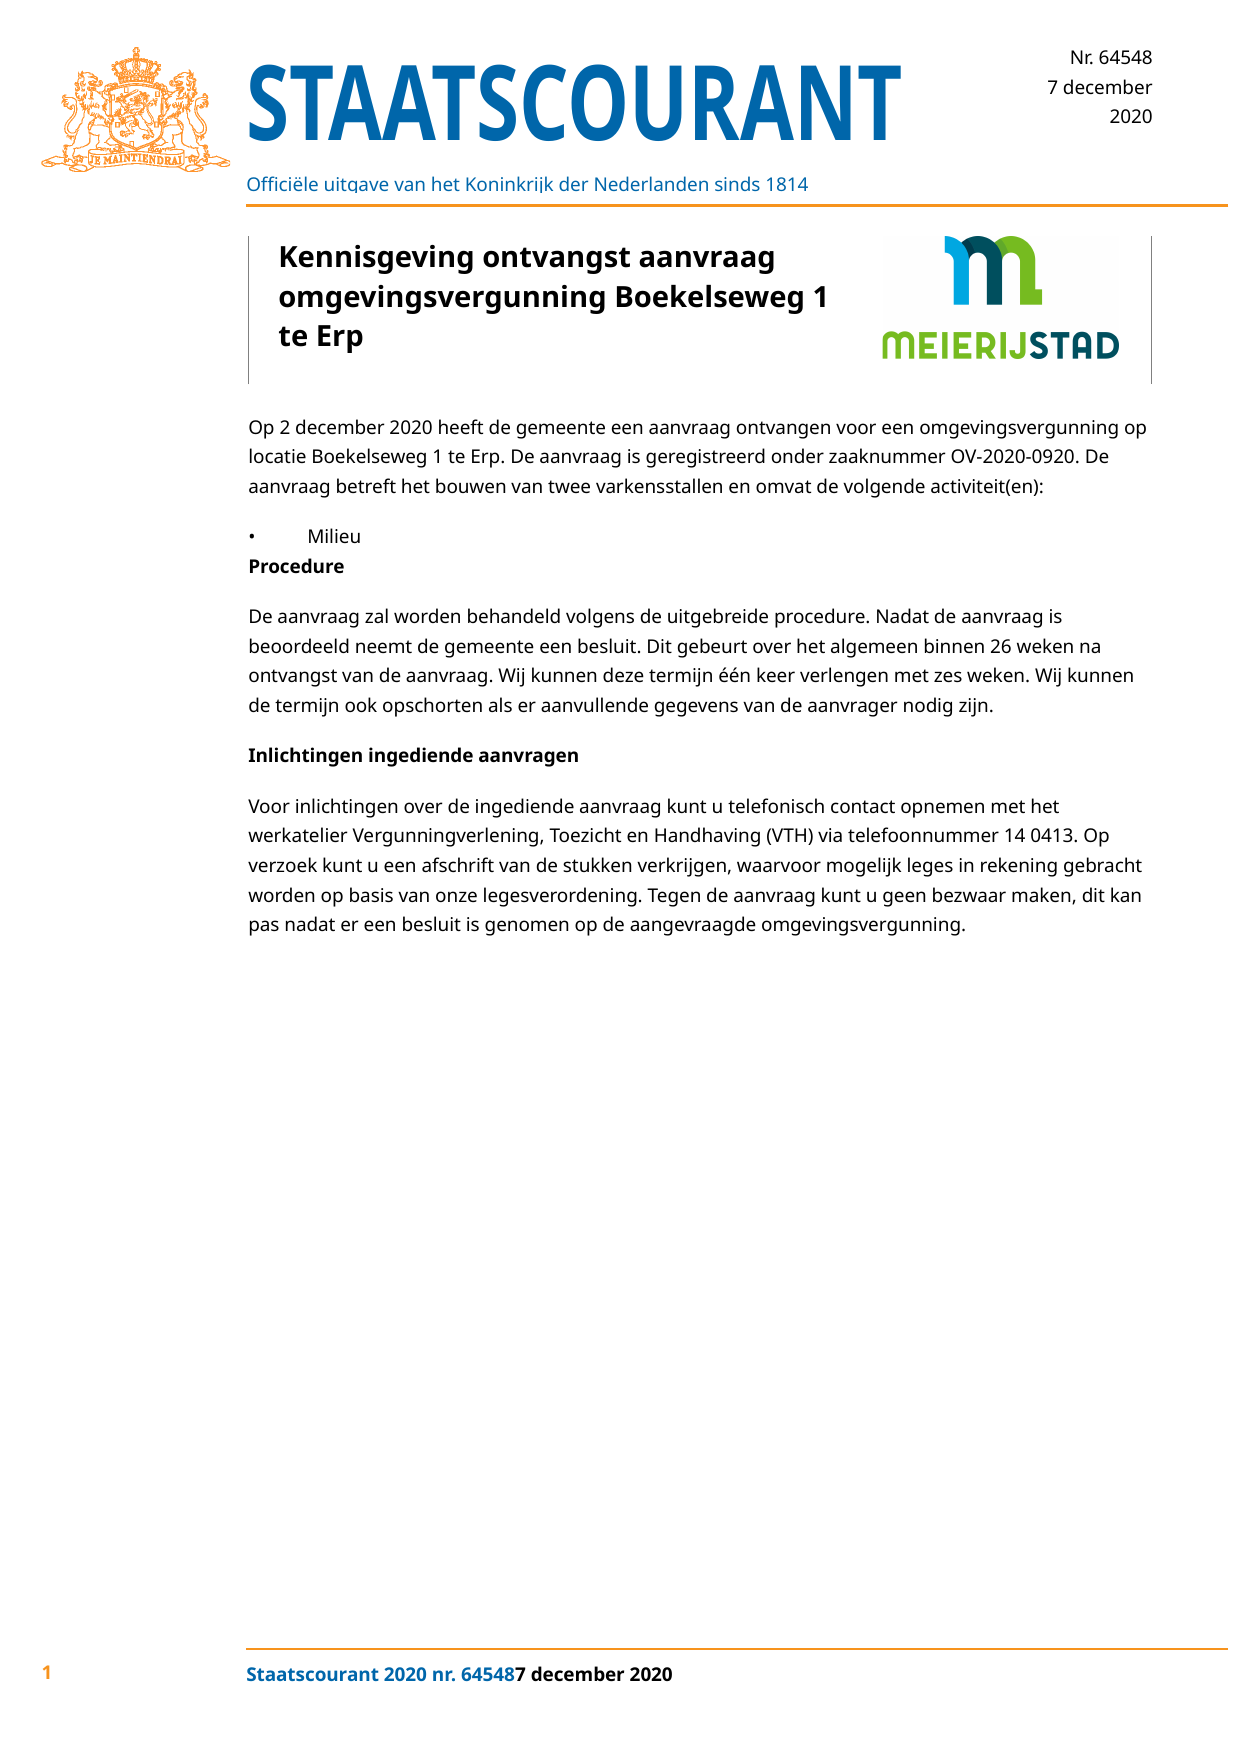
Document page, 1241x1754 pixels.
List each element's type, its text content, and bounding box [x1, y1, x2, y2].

table_header [1119, 236, 1151, 358]
list Milieu [248, 523, 1152, 549]
picture [882, 236, 1119, 359]
table_header [850, 359, 1151, 384]
text Inlichtingen ingediende aanvragen [248, 743, 1152, 768]
text De aanvraag zal worden behandeld volgens de uitgebreide procedure. Nadat de aanvraag is beoordeeld neemt de gemeente een besluit. Dit gebeurt over het algemeen binnen 26 weken na ontvangst van de aanvraag. Wij kunnen deze termijn één keer verlengen met zes weken. Wij kunnen de termijn ook opschorten als er aanvullende gegevens van de aanvrager nodig zijn. [248, 603, 1152, 718]
text Op 2 december 2020 heeft de gemeente een aanvraag ontvangen voor een omgevingsvergunning op locatie Boekelseweg 1 te Erp. De aanvraag is geregistreerd onder zaaknummer OV-2020-0920. De aanvraag betreft het bouwen van twee varkensstallen en omvat de volgende activiteit(en): [248, 414, 1152, 499]
picture [41, 47, 231, 172]
table_header [850, 236, 882, 358]
text Procedure [248, 553, 1152, 579]
text Voor inlichtingen over de ingediende aanvraag kunt u telefonisch contact opnemen met het werkatelier Vergunningverlening, Toezicht en Handhaving (VTH) via telefoonnummer 14 0413. Op verzoek kunt u een afschrift van de stukken verkrijgen, waarvoor mogelijk leges in rekening gebracht worden op basis van onze legesverordening. Tegen de aanvraag kunt u geen bezwaar maken, dit kan pas nadat er een besluit is genomen op de aangevraagde omgevingsvergunning. [248, 793, 1152, 937]
table_header Kennisgeving ontvangst aanvraag omgevingsvergunning Boekelseweg 1 te Erp [249, 236, 850, 384]
